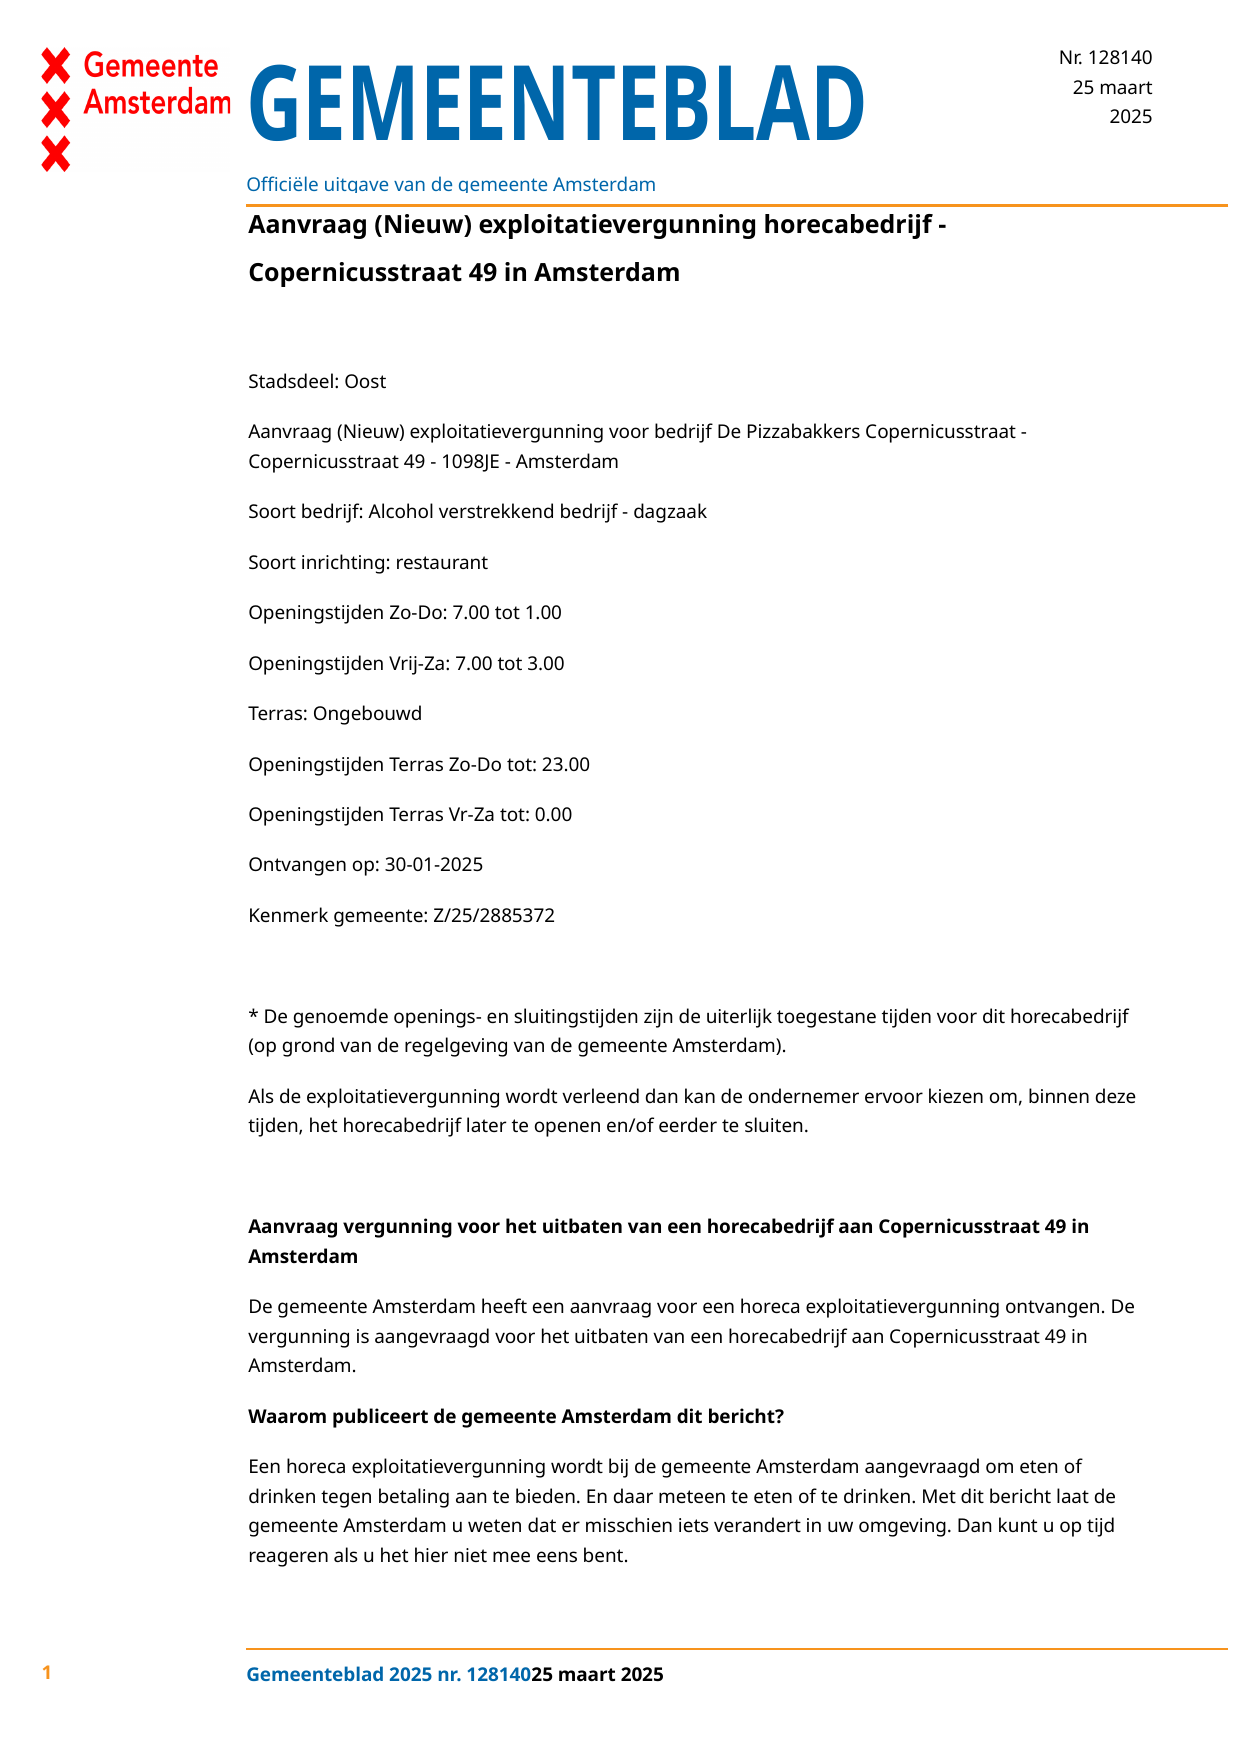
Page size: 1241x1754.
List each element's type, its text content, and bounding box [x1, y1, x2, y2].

text Aanvraag (Nieuw) exploitatievergunning voor bedrijf De Pizzabakkers Copernicusstraat - Copernicusstraat 49 - 1098JE - Amsterdam [248, 419, 1152, 474]
picture [41, 47, 231, 172]
text Als de exploitatievergunning wordt verleend dan kan de ondernemer ervoor kiezen om, binnen deze tijden, het horecabedrijf later te openen en/of eerder te sluiten. [248, 1083, 1152, 1138]
text Een horeca exploitatievergunning wordt bij de gemeente Amsterdam aangevraagd om eten of drinken tegen betaling aan te bieden. En daar meteen te eten of te drinken. Met dit bericht laat de gemeente Amsterdam u weten dat er misschien iets verandert in uw omgeving. Dan kunt u op tijd reageren als u het hier niet mee eens bent. [248, 1453, 1152, 1568]
text Kenmerk gemeente: Z/25/2885372 [248, 902, 1152, 928]
text De gemeente Amsterdam heeft een aanvraag voor een horeca exploitatievergunning ontvangen. De vergunning is aangevraagd voor het uitbaten van een horecabedrijf aan Copernicusstraat 49 in Amsterdam. [248, 1293, 1152, 1378]
text Openingstijden Zo-Do: 7.00 tot 1.00 [248, 599, 1152, 625]
text Soort bedrijf: Alcohol verstrekkend bedrijf - dagzaak [248, 499, 1152, 524]
text Aanvraag (Nieuw) exploitatievergunning horecabedrijf - Copernicusstraat 49 in Amsterdam [248, 207, 1152, 288]
text Soort inrichting: restaurant [248, 549, 1152, 575]
text Openingstijden Terras Zo-Do tot: 23.00 [248, 751, 1152, 777]
text Aanvraag vergunning voor het uitbaten van een horecabedrijf aan Copernicusstraat 49 in Amsterdam [248, 1213, 1152, 1269]
text Openingstijden Vrij-Za: 7.00 tot 3.00 [248, 650, 1152, 676]
text Openingstijden Terras Vr-Za tot: 0.00 [248, 801, 1152, 827]
text Terras: Ongebouwd [248, 700, 1152, 726]
text Stadsdeel: Oost [248, 368, 1152, 394]
text * De genoemde openings- en sluitingstijden zijn de uiterlijk toegestane tijden voor dit horecabedrijf (op grond van de regelgeving van de gemeente Amsterdam). [248, 1003, 1152, 1058]
text Waarom publiceert de gemeente Amsterdam dit bericht? [248, 1403, 1152, 1429]
text Ontvangen op: 30-01-2025 [248, 852, 1152, 877]
